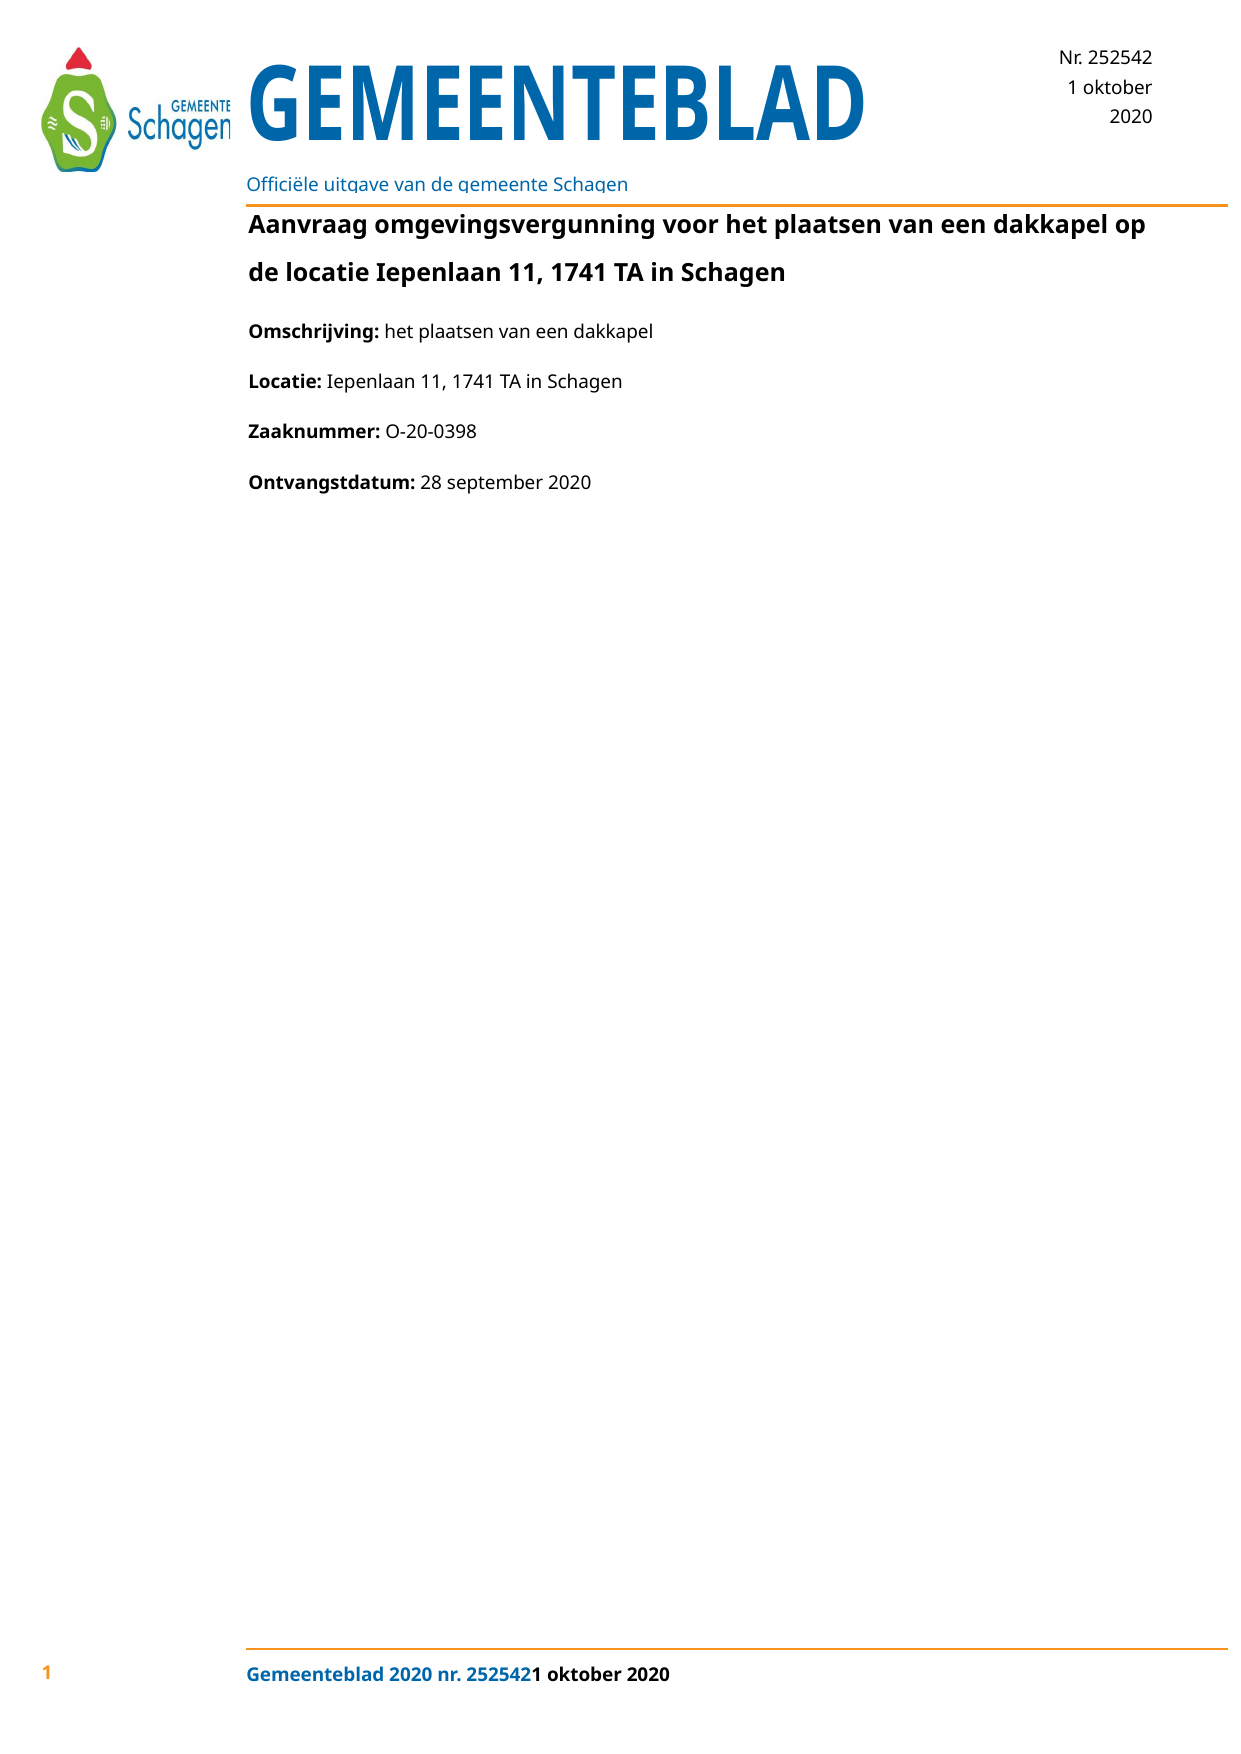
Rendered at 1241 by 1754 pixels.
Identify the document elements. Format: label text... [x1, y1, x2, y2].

text Zaaknummer: O-20-0398 [248, 419, 1152, 444]
text Ontvangstdatum: 28 september 2020 [248, 469, 1152, 495]
picture [41, 47, 231, 172]
text Omschrijving: het plaatsen van een dakkapel [248, 318, 1152, 344]
text Locatie: Iepenlaan 11, 1741 TA in Schagen [248, 368, 1152, 394]
text Aanvraag omgevingsvergunning voor het plaatsen van een dakkapel op de locatie Iepenlaan 11, 1741 TA in Schagen [248, 207, 1152, 288]
